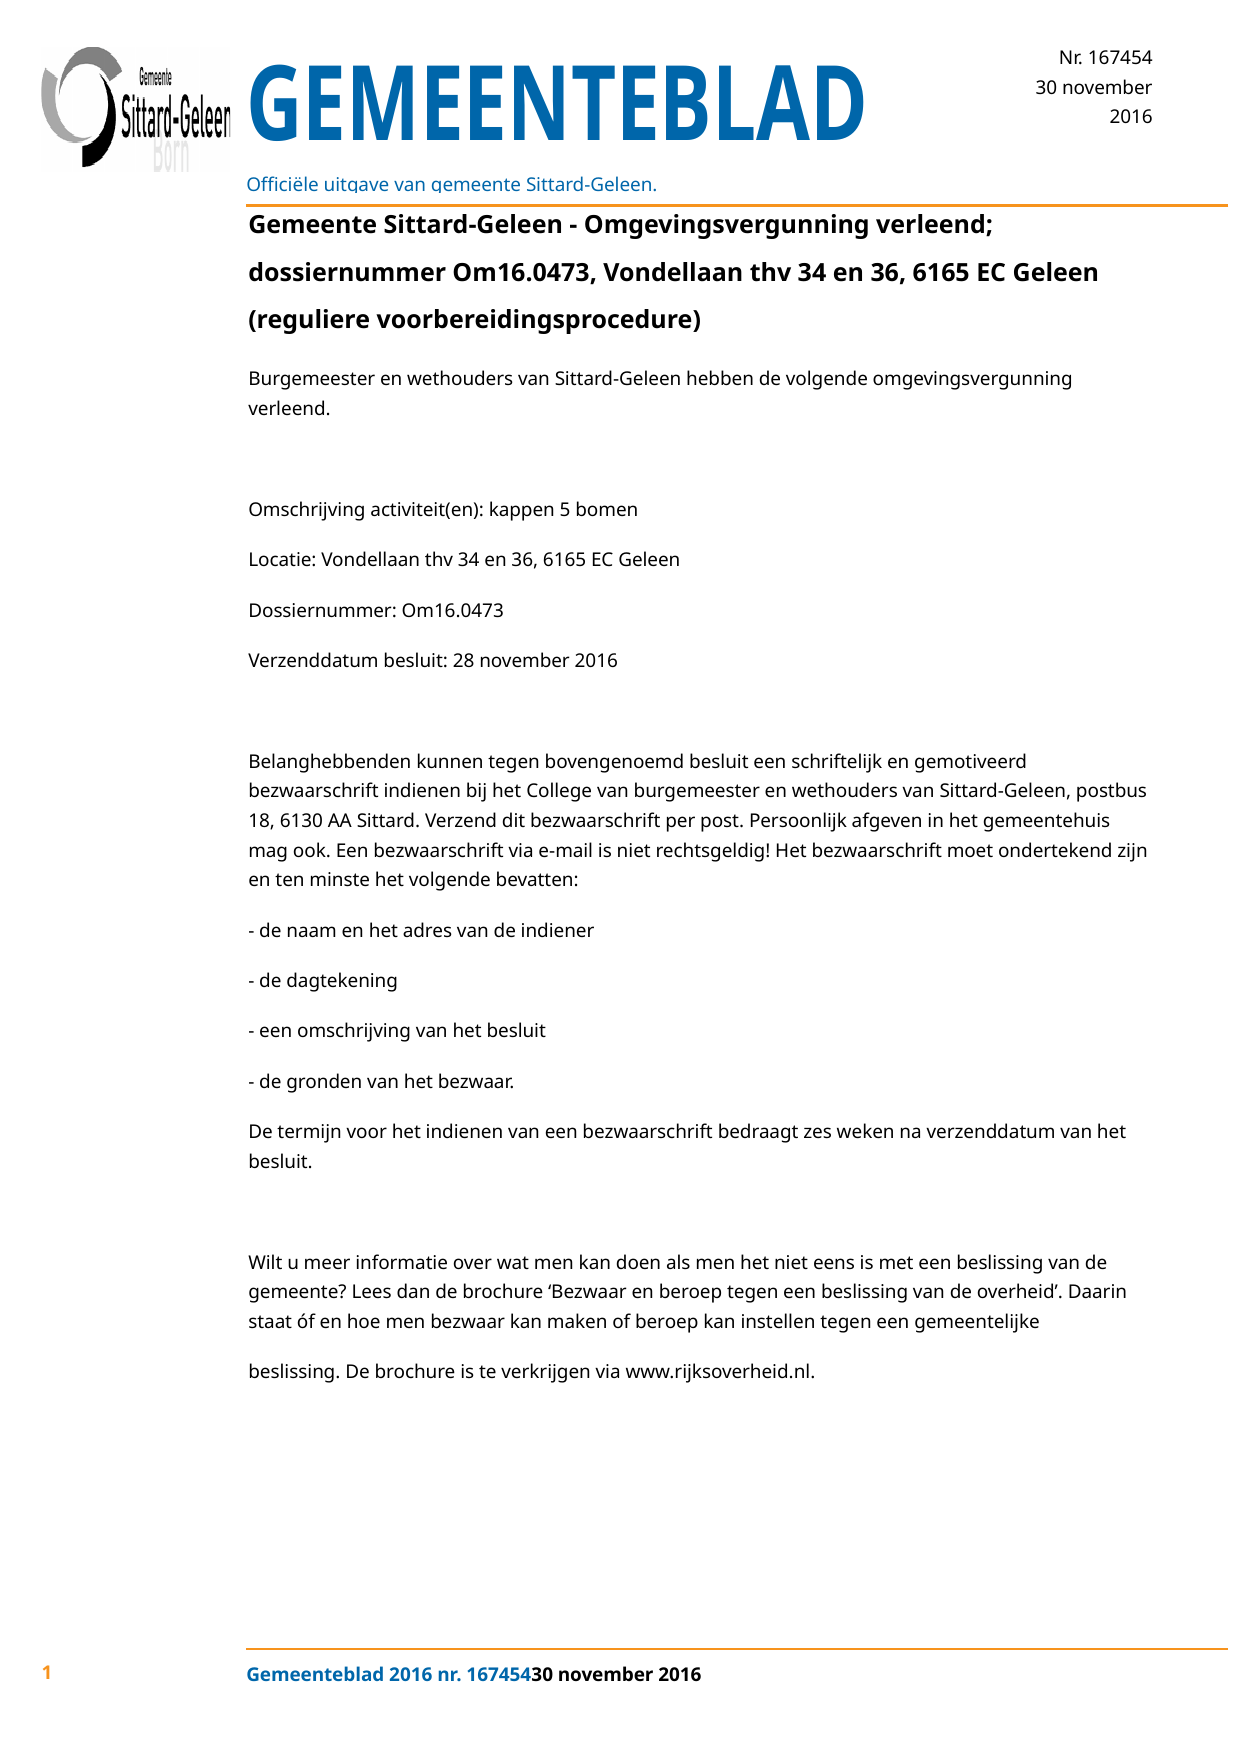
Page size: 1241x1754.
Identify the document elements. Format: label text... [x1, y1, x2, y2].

text Belanghebbenden kunnen tegen bovengenoemd besluit een schriftelijk en gemotiveerd bezwaarschrift indienen bij het College van burgemeester en wethouders van Sittard-Geleen, postbus 18, 6130 AA Sittard. Verzend dit bezwaarschrift per post. Persoonlijk afgeven in het gemeentehuis mag ook. Een bezwaarschrift via e-mail is niet rechtsgeldig! Het bezwaarschrift moet ondertekend zijn en ten minste het volgende bevatten: [248, 748, 1152, 892]
text De termijn voor het indienen van een bezwaarschrift bedraagt zes weken na verzenddatum van het besluit. [248, 1118, 1152, 1174]
text - de naam en het adres van de indiener [248, 917, 1152, 942]
text Locatie: Vondellaan thv 34 en 36, 6165 EC Geleen [248, 546, 1152, 572]
text Gemeente Sittard-Geleen - Omgevingsvergunning verleend; dossiernummer Om16.0473, Vondellaan thv 34 en 36, 6165 EC Geleen (reguliere voorbereidingsprocedure) [248, 207, 1152, 336]
text - de gronden van het bezwaar. [248, 1068, 1152, 1094]
text Burgemeester en wethouders van Sittard-Geleen hebben de volgende omgevingsvergunning verleend. [248, 366, 1152, 421]
text Dossiernummer: Om16.0473 [248, 597, 1152, 622]
text Wilt u meer informatie over wat men kan doen als men het niet eens is met een beslissing van de gemeente? Lees dan de brochure ‘Bezwaar en beroep tegen een beslissing van de overheid’. Daarin staat óf en hoe men bezwaar kan maken of beroep kan instellen tegen een gemeentelijke [248, 1249, 1152, 1334]
text - een omschrijving van het besluit [248, 1018, 1152, 1043]
text beslissing. De brochure is te verkrijgen via www.rijksoverheid.nl. [248, 1358, 1152, 1384]
text Omschrijving activiteit(en): kappen 5 bomen [248, 496, 1152, 522]
text - de dagtekening [248, 967, 1152, 993]
picture [41, 47, 231, 172]
text Verzenddatum besluit: 28 november 2016 [248, 647, 1152, 673]
